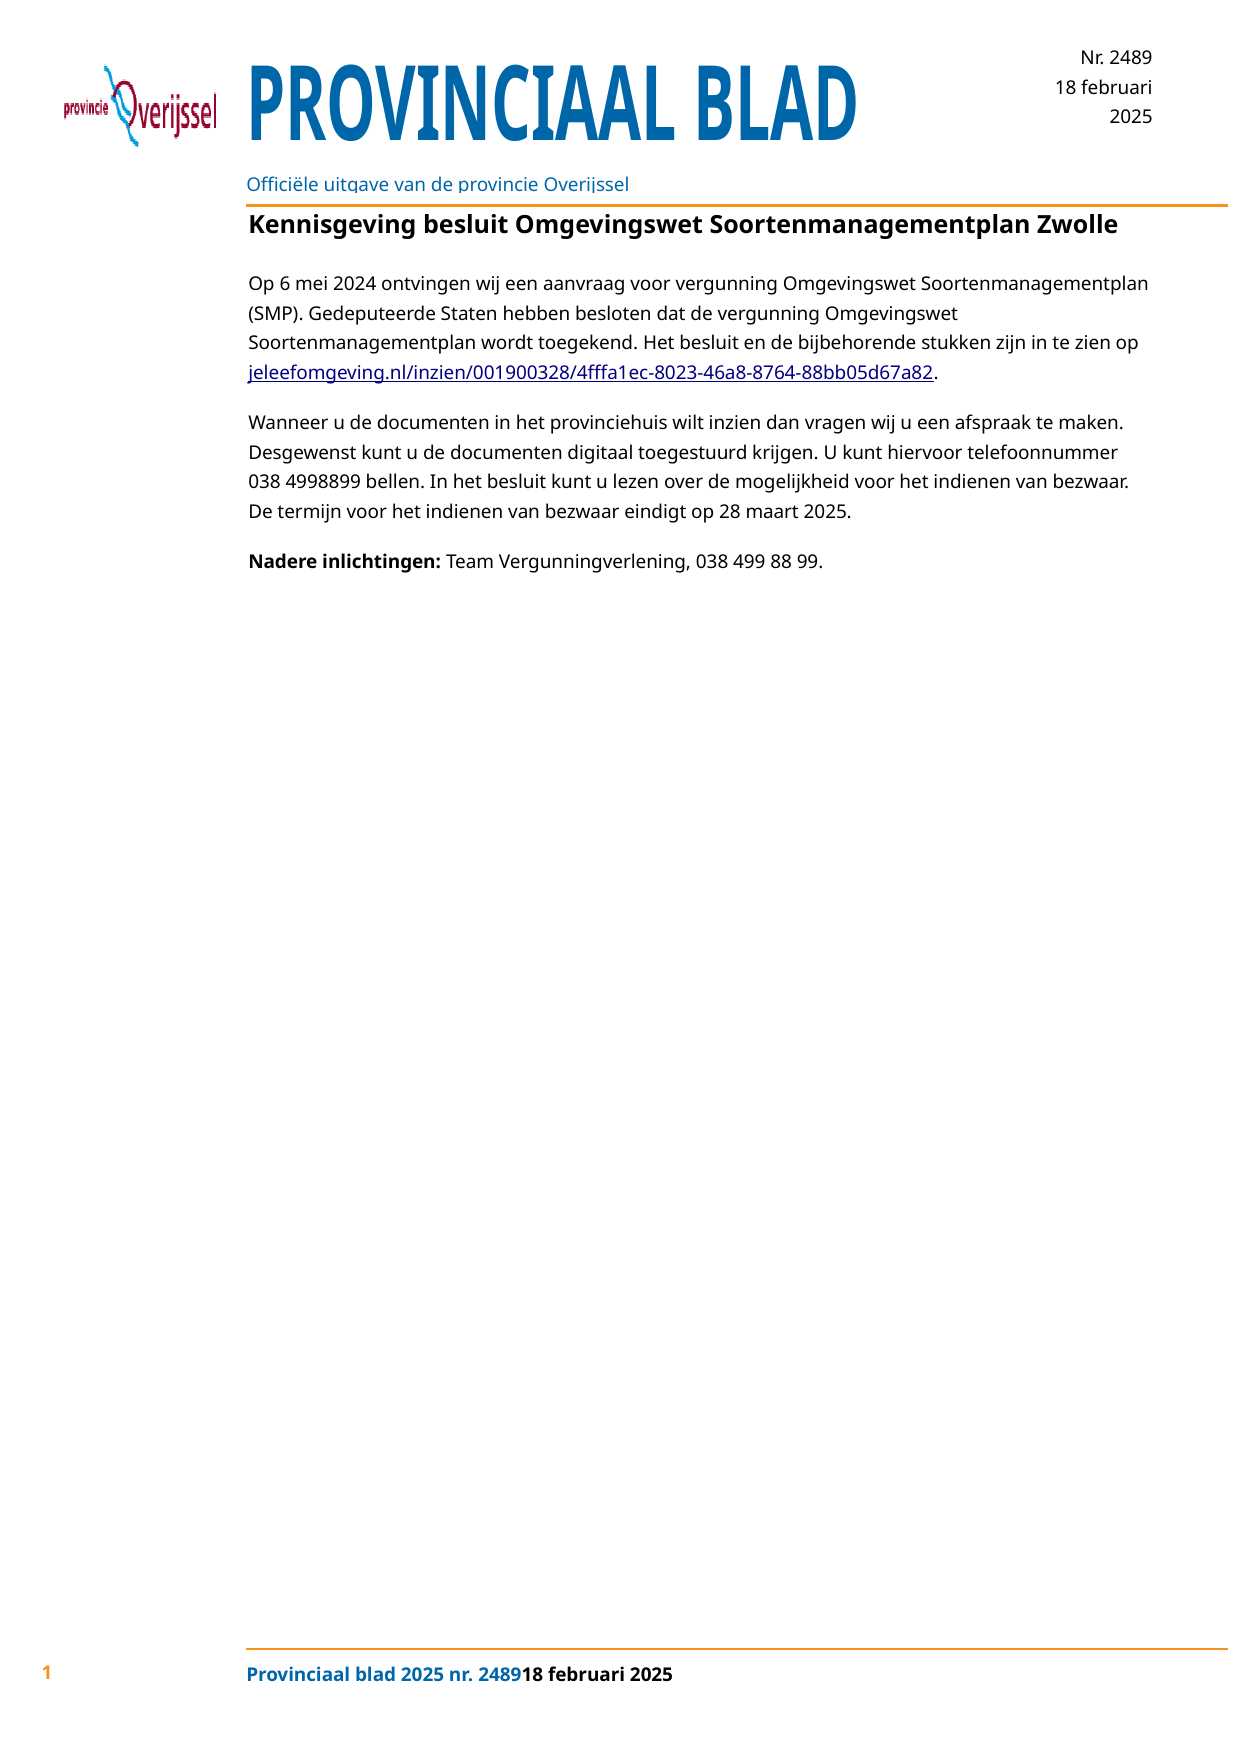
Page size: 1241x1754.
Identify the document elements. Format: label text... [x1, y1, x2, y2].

picture [41, 47, 231, 172]
text Nadere inlichtingen: Team Vergunningverlening, 038 499 88 99. [248, 549, 1152, 574]
text Kennisgeving besluit Omgevingswet Soortenmanagementplan Zwolle [248, 207, 1152, 241]
text Op 6 mei 2024 ontvingen wij een aanvraag voor vergunning Omgevingswet Soortenmanagementplan (SMP). Gedeputeerde Staten hebben besloten dat de vergunning Omgevingswet Soortenmanagementplan wordt toegekend. Het besluit en de bijbehorende stukken zijn in te zien op jeleefomgeving.nl/inzien/001900328/4fffa1ec-8023-46a8-8764-88bb05d67a82. [248, 270, 1152, 385]
text Wanneer u de documenten in het provinciehuis wilt inzien dan vragen wij u een afspraak te maken. Desgewenst kunt u de documenten digitaal toegestuurd krijgen. U kunt hiervoor telefoonnummer 038 4998899 bellen. In het besluit kunt u lezen over de mogelijkheid voor het indienen van bezwaar. De termijn voor het indienen van bezwaar eindigt op 28 maart 2025. [248, 409, 1152, 524]
